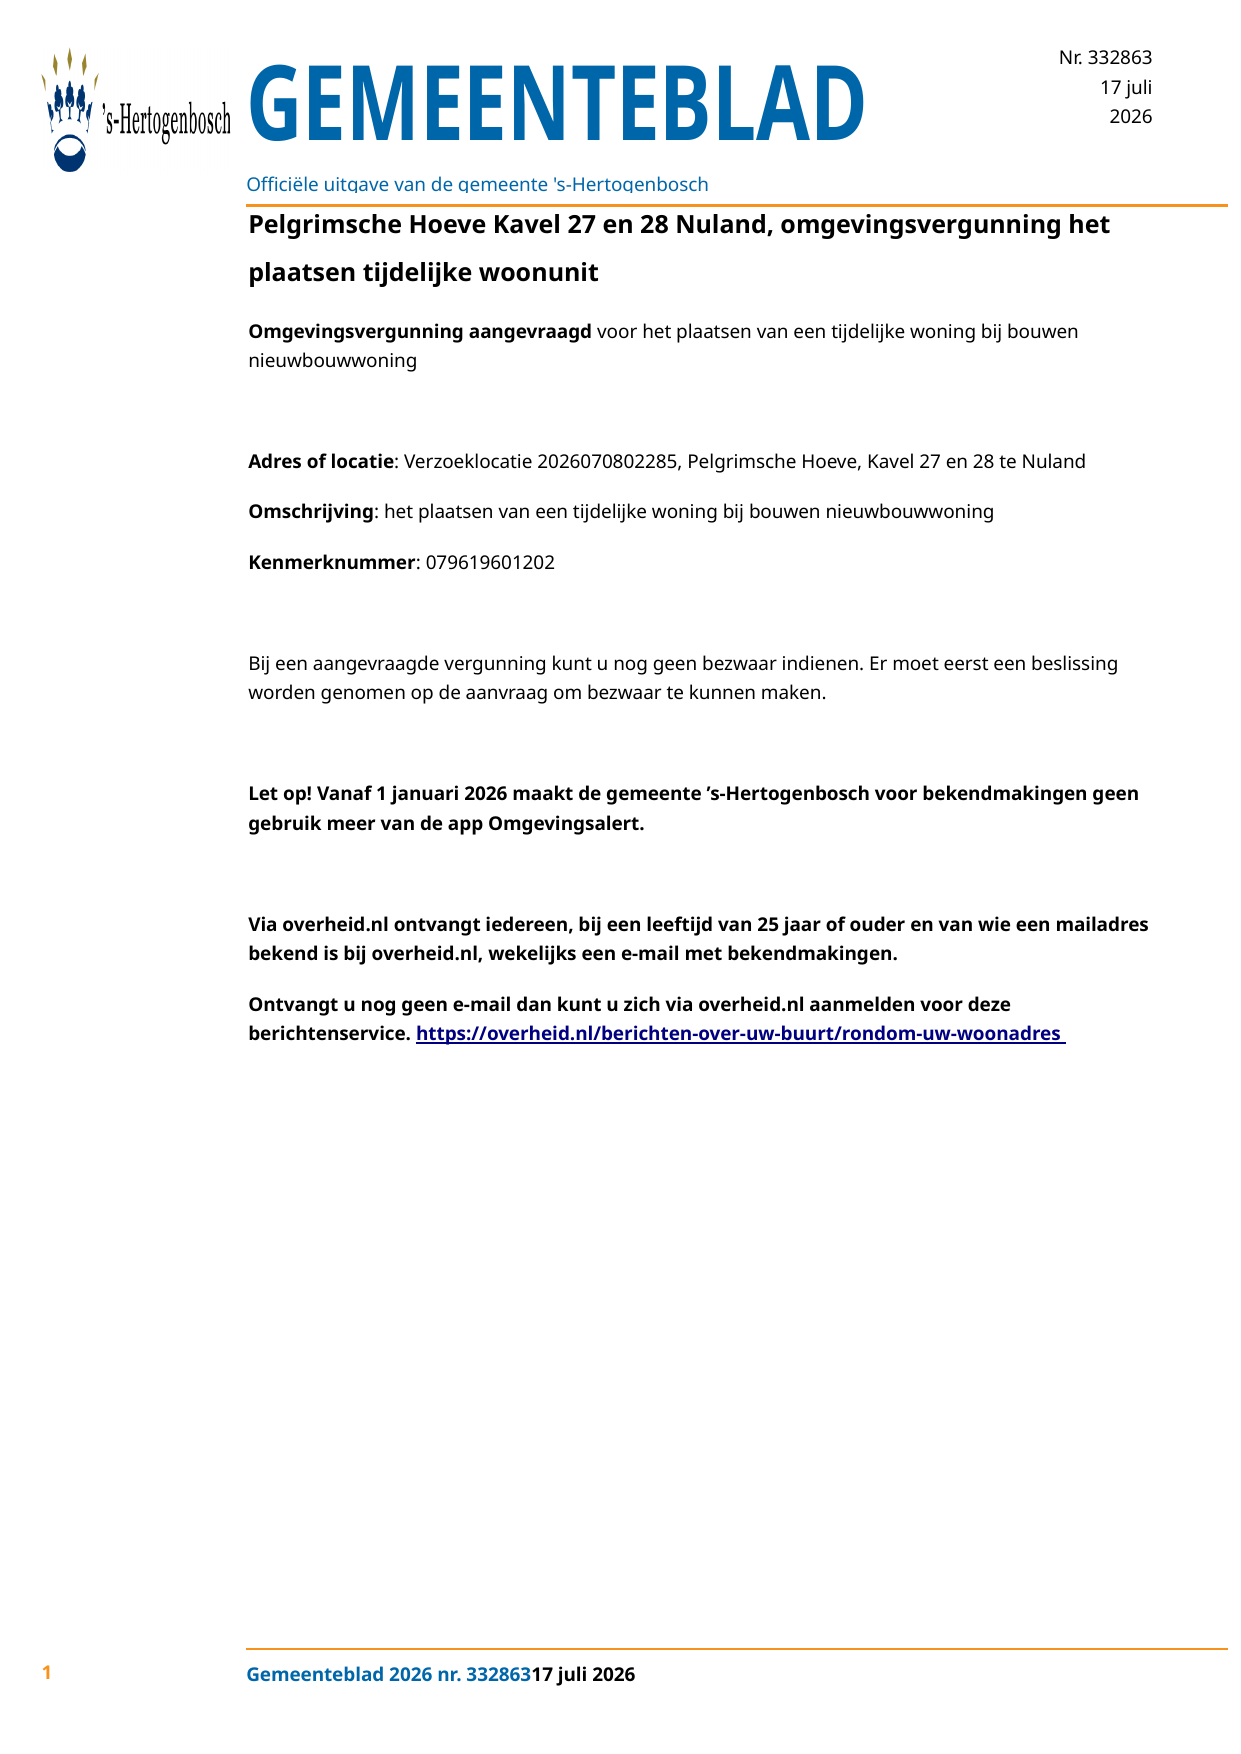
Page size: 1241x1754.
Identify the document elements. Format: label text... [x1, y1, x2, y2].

text Via overheid.nl ontvangt iedereen, bij een leeftijd van 25 jaar of ouder en van wie een mailadres bekend is bij overheid.nl, wekelijks een e-mail met bekendmakingen. [248, 911, 1152, 966]
text Ontvangt u nog geen e-mail dan kunt u zich via overheid.nl aanmelden voor deze berichtenservice. https://overheid.nl/berichten-over-uw-buurt/rondom-uw-woonadres [248, 991, 1152, 1046]
picture [41, 47, 231, 172]
text Let op! Vanaf 1 januari 2026 maakt de gemeente ’s-Hertogenbosch voor bekendmakingen geen gebruik meer van de app Omgevingsalert. [248, 780, 1152, 836]
text Adres of locatie: Verzoeklocatie 2026070802285, Pelgrimsche Hoeve, Kavel 27 en 28 te Nuland [248, 448, 1152, 474]
text Bij een aangevraagde vergunning kunt u nog geen bezwaar indienen. Er moet eerst een beslissing worden genomen op de aanvraag om bezwaar te kunnen maken. [248, 650, 1152, 705]
text Omgevingsvergunning aangevraagd voor het plaatsen van een tijdelijke woning bij bouwen nieuwbouwwoning [248, 318, 1152, 373]
text Kenmerknummer: 079619601202 [248, 549, 1152, 575]
text Omschrijving: het plaatsen van een tijdelijke woning bij bouwen nieuwbouwwoning [248, 499, 1152, 524]
text Pelgrimsche Hoeve Kavel 27 en 28 Nuland, omgevingsvergunning het plaatsen tijdelijke woonunit [248, 207, 1152, 288]
